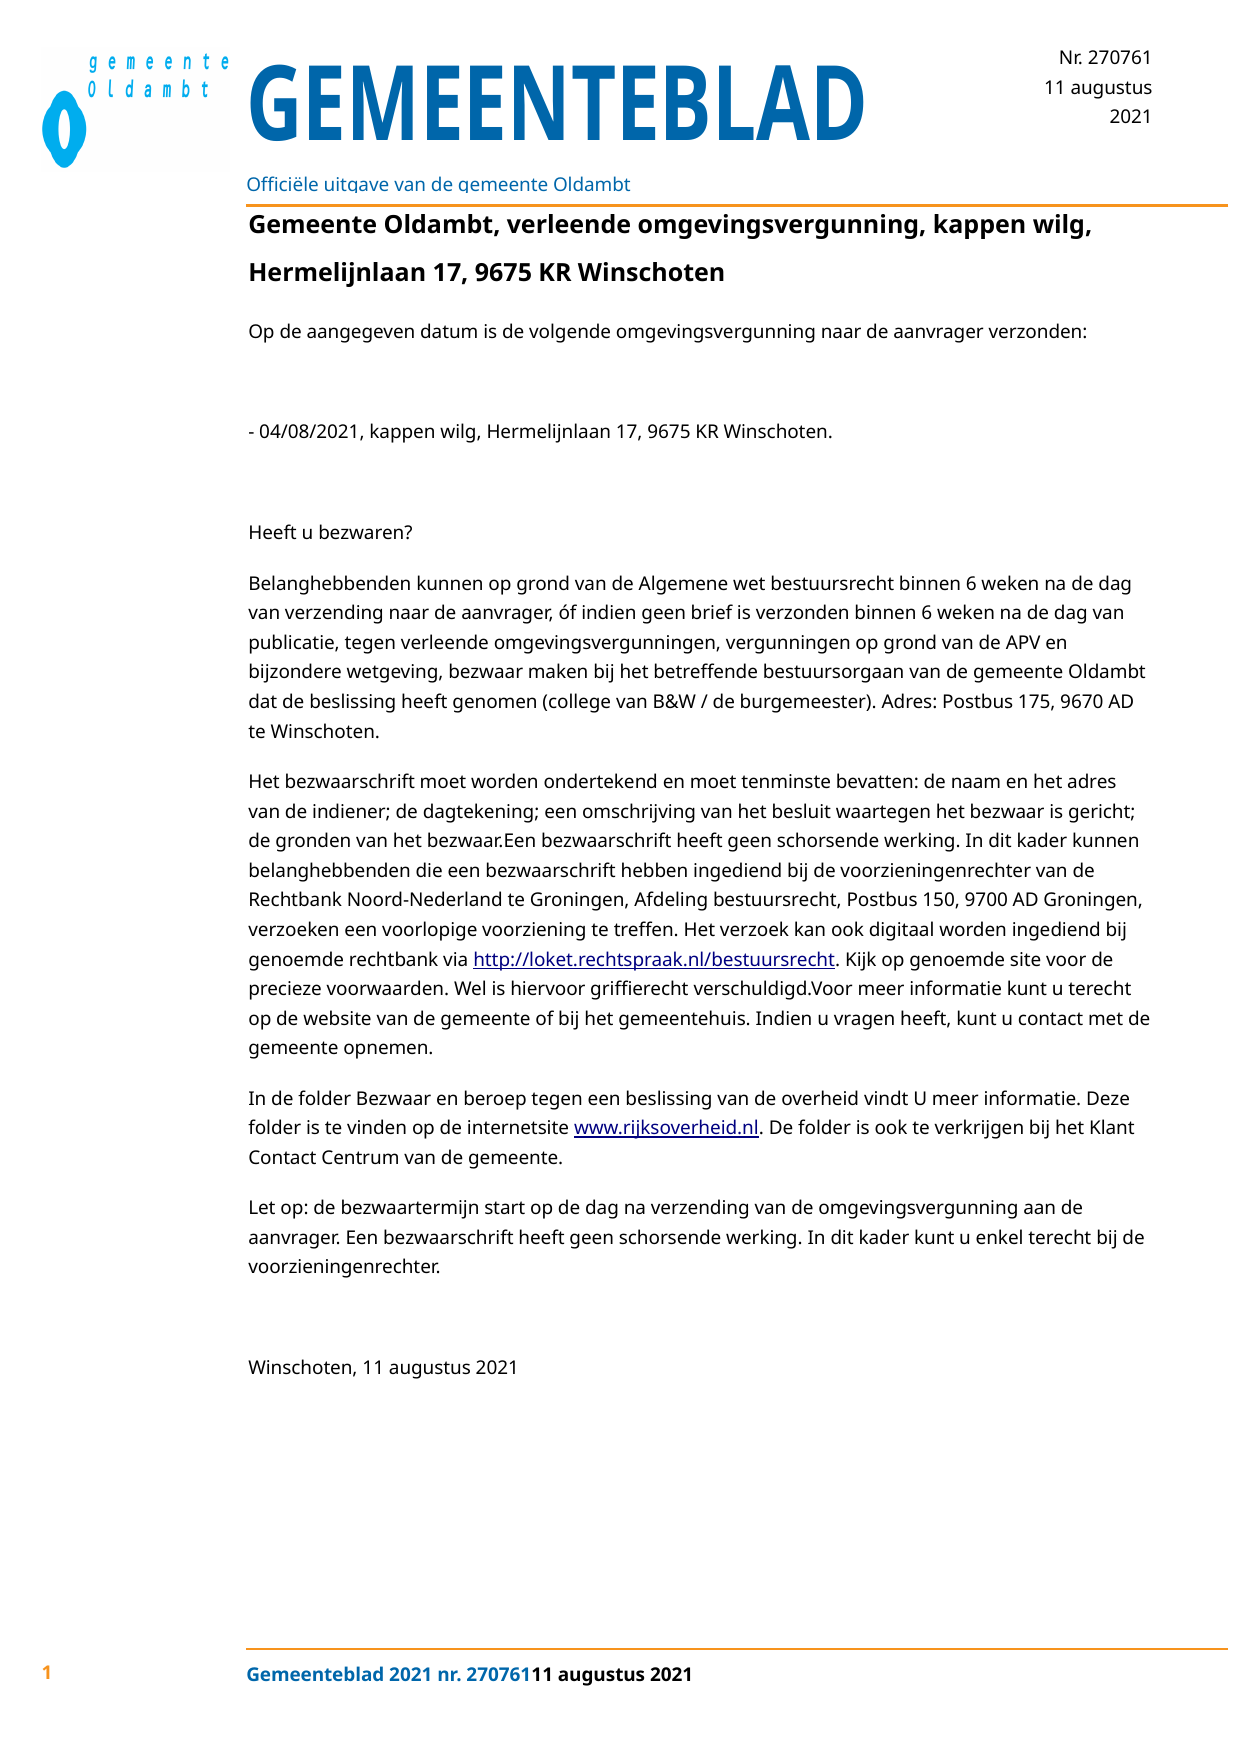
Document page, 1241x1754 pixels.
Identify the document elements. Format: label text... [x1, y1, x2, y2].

text Op de aangegeven datum is de volgende omgevingsvergunning naar de aanvrager verzonden: [248, 318, 1152, 344]
text Heeft u bezwaren? [248, 519, 1152, 545]
text - 04/08/2021, kappen wilg, Hermelijnlaan 17, 9675 KR Winschoten. [248, 419, 1152, 444]
picture [41, 47, 231, 172]
text In de folder Bezwaar en beroep tegen een beslissing van de overheid vindt U meer informatie. Deze folder is te vinden op de internetsite www.rijksoverheid.nl. De folder is ook te verkrijgen bij het Klant Contact Centrum van de gemeente. [248, 1085, 1152, 1170]
text Let op: de bezwaartermijn start op de dag na verzending van de omgevingsvergunning aan de aanvrager. Een bezwaarschrift heeft geen schorsende werking. In dit kader kunt u enkel terecht bij de voorzieningenrechter. [248, 1194, 1152, 1279]
text Winschoten, 11 augustus 2021 [248, 1354, 1152, 1380]
text Gemeente Oldambt, verleende omgevingsvergunning, kappen wilg, Hermelijnlaan 17, 9675 KR Winschoten [248, 207, 1152, 288]
text Het bezwaarschrift moet worden ondertekend en moet tenminste bevatten: de naam en het adres van de indiener; de dagtekening; een omschrijving van het besluit waartegen het bezwaar is gericht; de gronden van het bezwaar.Een bezwaarschrift heeft geen schorsende werking. In dit kader kunnen belanghebbenden die een bezwaarschrift hebben ingediend bij de voorzieningenrechter van de Rechtbank Noord-Nederland te Groningen, Afdeling bestuursrecht, Postbus 150, 9700 AD Groningen, verzoeken een voorlopige voorziening te treffen. Het verzoek kan ook digitaal worden ingediend bij genoemde rechtbank via http://loket.rechtspraak.nl/bestuursrecht. Kijk op genoemde site voor de precieze voorwaarden. Wel is hiervoor griffierecht verschuldigd.Voor meer informatie kunt u terecht op de website van de gemeente of bij het gemeentehuis. Indien u vragen heeft, kunt u contact met de gemeente opnemen. [248, 768, 1152, 1060]
text Belanghebbenden kunnen op grond van de Algemene wet bestuursrecht binnen 6 weken na de dag van verzending naar de aanvrager, óf indien geen brief is verzonden binnen 6 weken na de dag van publicatie, tegen verleende omgevingsvergunningen, vergunningen op grond van de APV en bijzondere wetgeving, bezwaar maken bij het betreffende bestuursorgaan van de gemeente Oldambt dat de beslissing heeft genomen (college van B&W / de burgemeester). Adres: Postbus 175, 9670 AD te Winschoten. [248, 570, 1152, 744]
